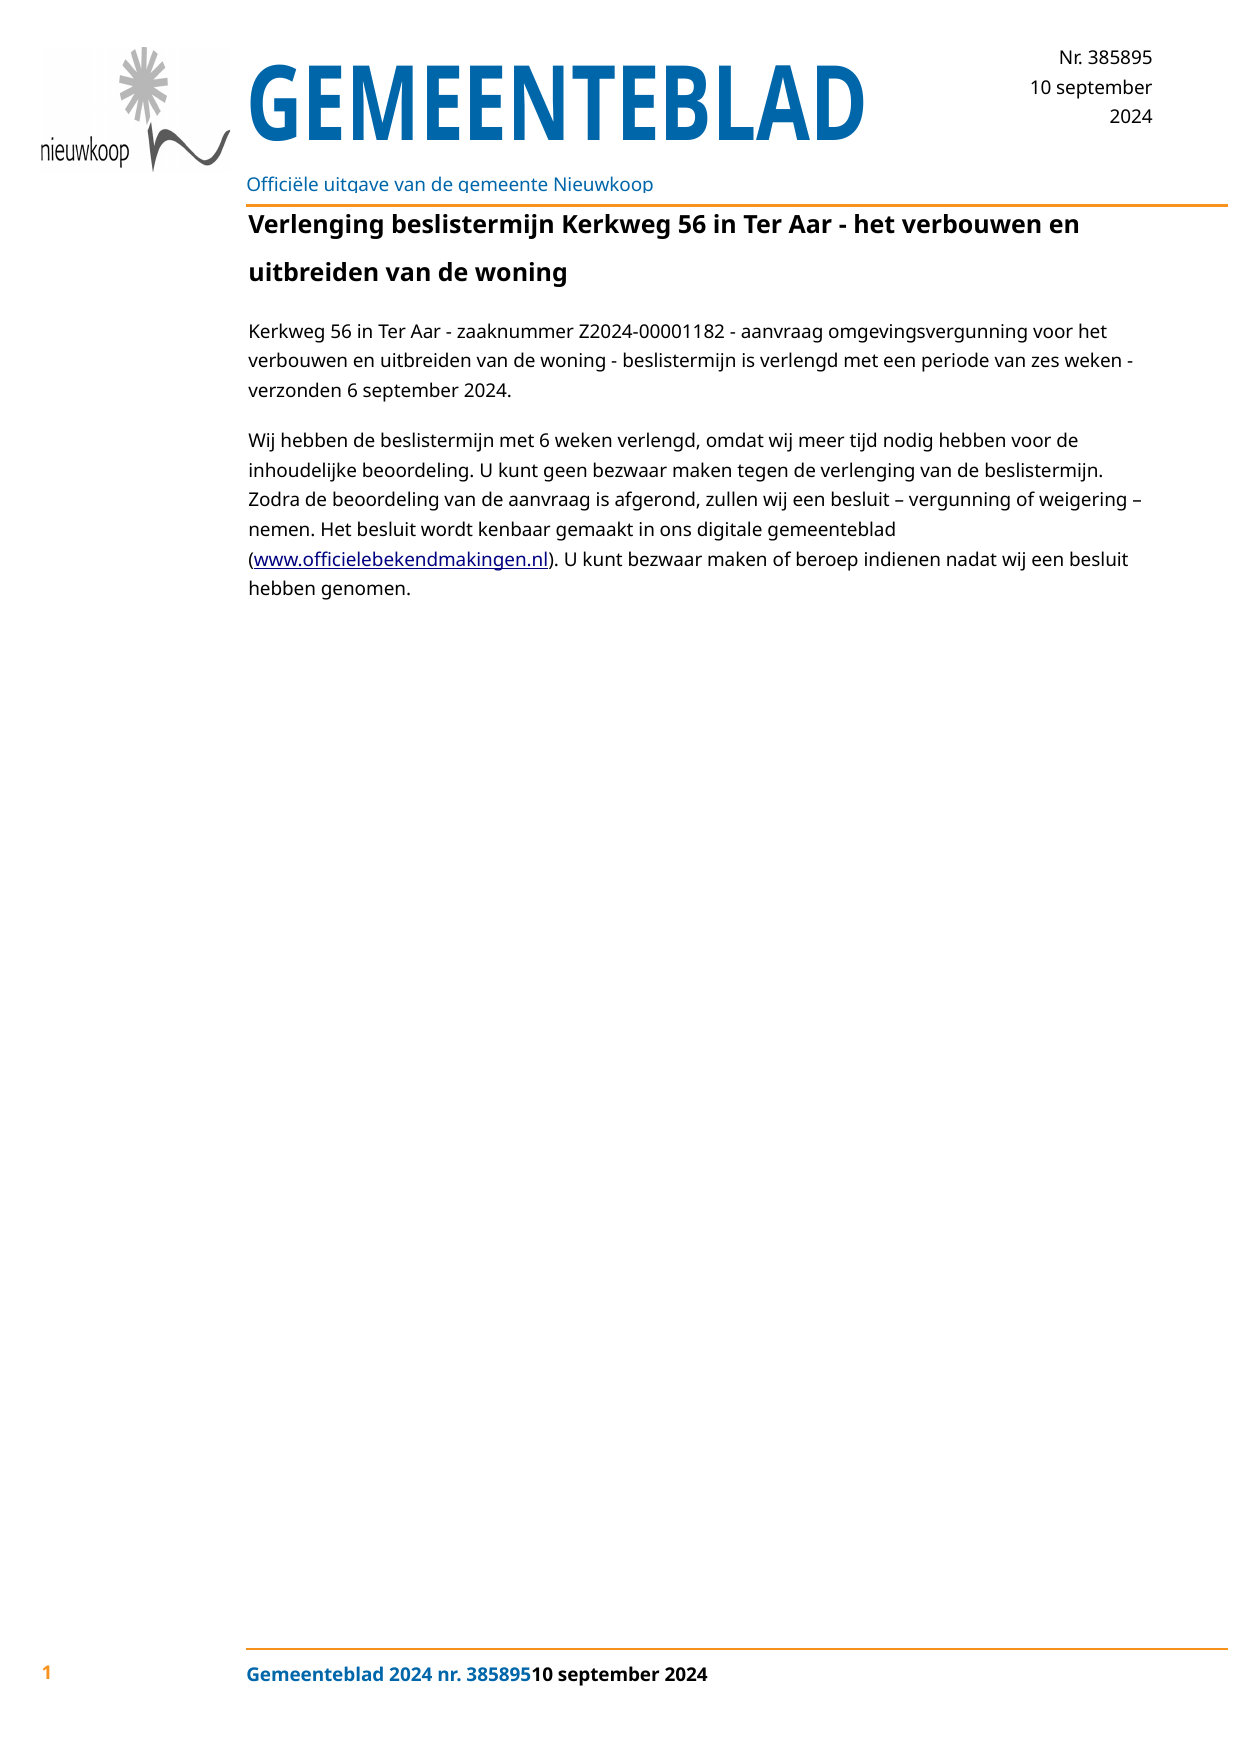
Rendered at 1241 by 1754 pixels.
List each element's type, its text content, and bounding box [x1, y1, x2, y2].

picture [41, 47, 231, 172]
text Wij hebben de beslistermijn met 6 weken verlengd, omdat wij meer tijd nodig hebben voor de inhoudelijke beoordeling. U kunt geen bezwaar maken tegen de verlenging van de beslistermijn. Zodra de beoordeling van de aanvraag is afgerond, zullen wij een besluit – vergunning of weigering – nemen. Het besluit wordt kenbaar gemaakt in ons digitale gemeenteblad (www.officielebekendmakingen.nl). U kunt bezwaar maken of beroep indienen nadat wij een besluit hebben genomen. [248, 427, 1152, 601]
text Kerkweg 56 in Ter Aar - zaaknummer Z2024-00001182 - aanvraag omgevingsvergunning voor het verbouwen en uitbreiden van de woning - beslistermijn is verlengd met een periode van zes weken - verzonden 6 september 2024. [248, 318, 1152, 403]
text Verlenging beslistermijn Kerkweg 56 in Ter Aar - het verbouwen en uitbreiden van de woning [248, 207, 1152, 288]
